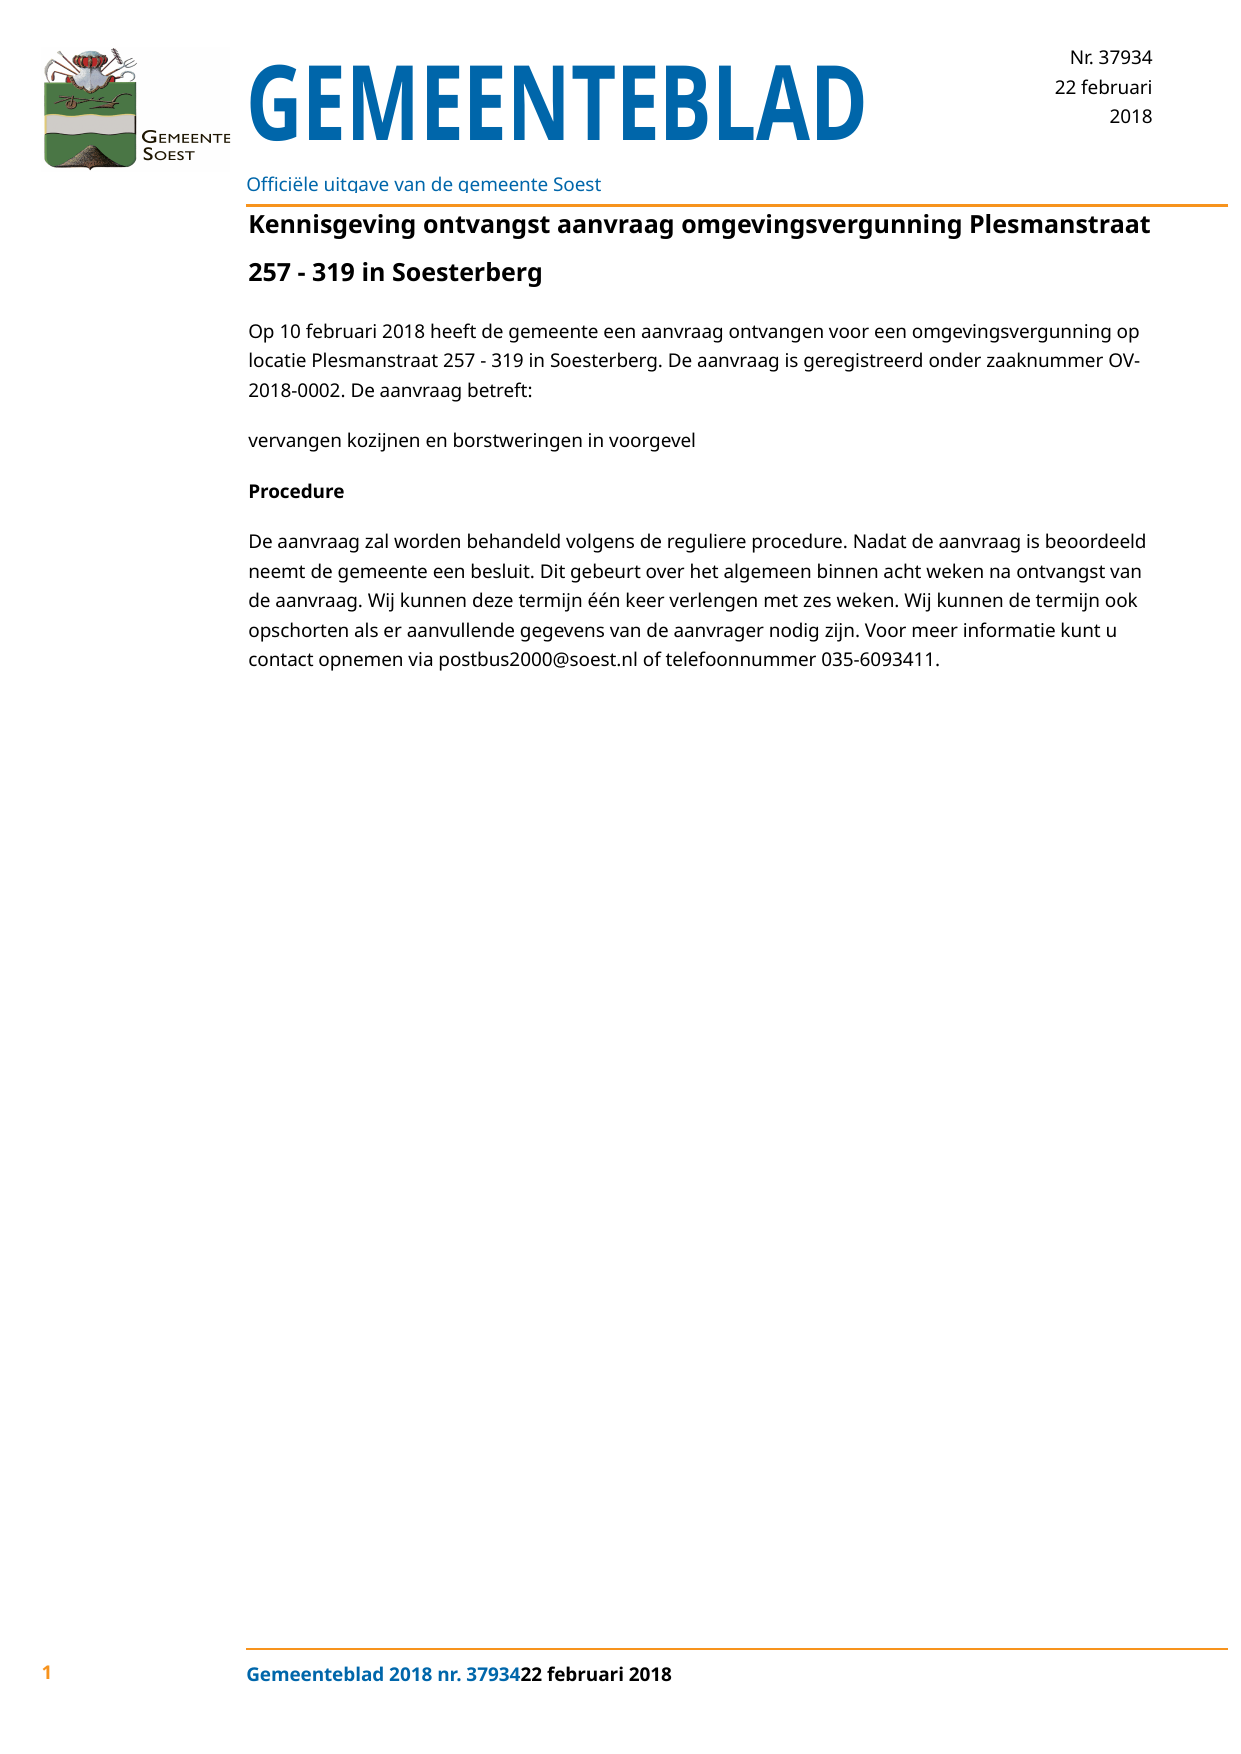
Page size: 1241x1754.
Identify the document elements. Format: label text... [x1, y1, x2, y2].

text Kennisgeving ontvangst aanvraag omgevingsvergunning Plesmanstraat 257 - 319 in Soesterberg [248, 207, 1152, 288]
picture [41, 47, 231, 172]
text Procedure [248, 478, 1152, 504]
text Op 10 februari 2018 heeft de gemeente een aanvraag ontvangen voor een omgevingsvergunning op locatie Plesmanstraat 257 - 319 in Soesterberg. De aanvraag is geregistreerd onder zaaknummer OV-2018-0002. De aanvraag betreft: [248, 318, 1152, 403]
text vervangen kozijnen en borstweringen in voorgevel [248, 427, 1152, 453]
text De aanvraag zal worden behandeld volgens de reguliere procedure. Nadat de aanvraag is beoordeeld neemt de gemeente een besluit. Dit gebeurt over het algemeen binnen acht weken na ontvangst van de aanvraag. Wij kunnen deze termijn één keer verlengen met zes weken. Wij kunnen de termijn ook opschorten als er aanvullende gegevens van de aanvrager nodig zijn. Voor meer informatie kunt u contact opnemen via postbus2000@soest.nl of telefoonnummer 035-6093411. [248, 528, 1152, 672]
